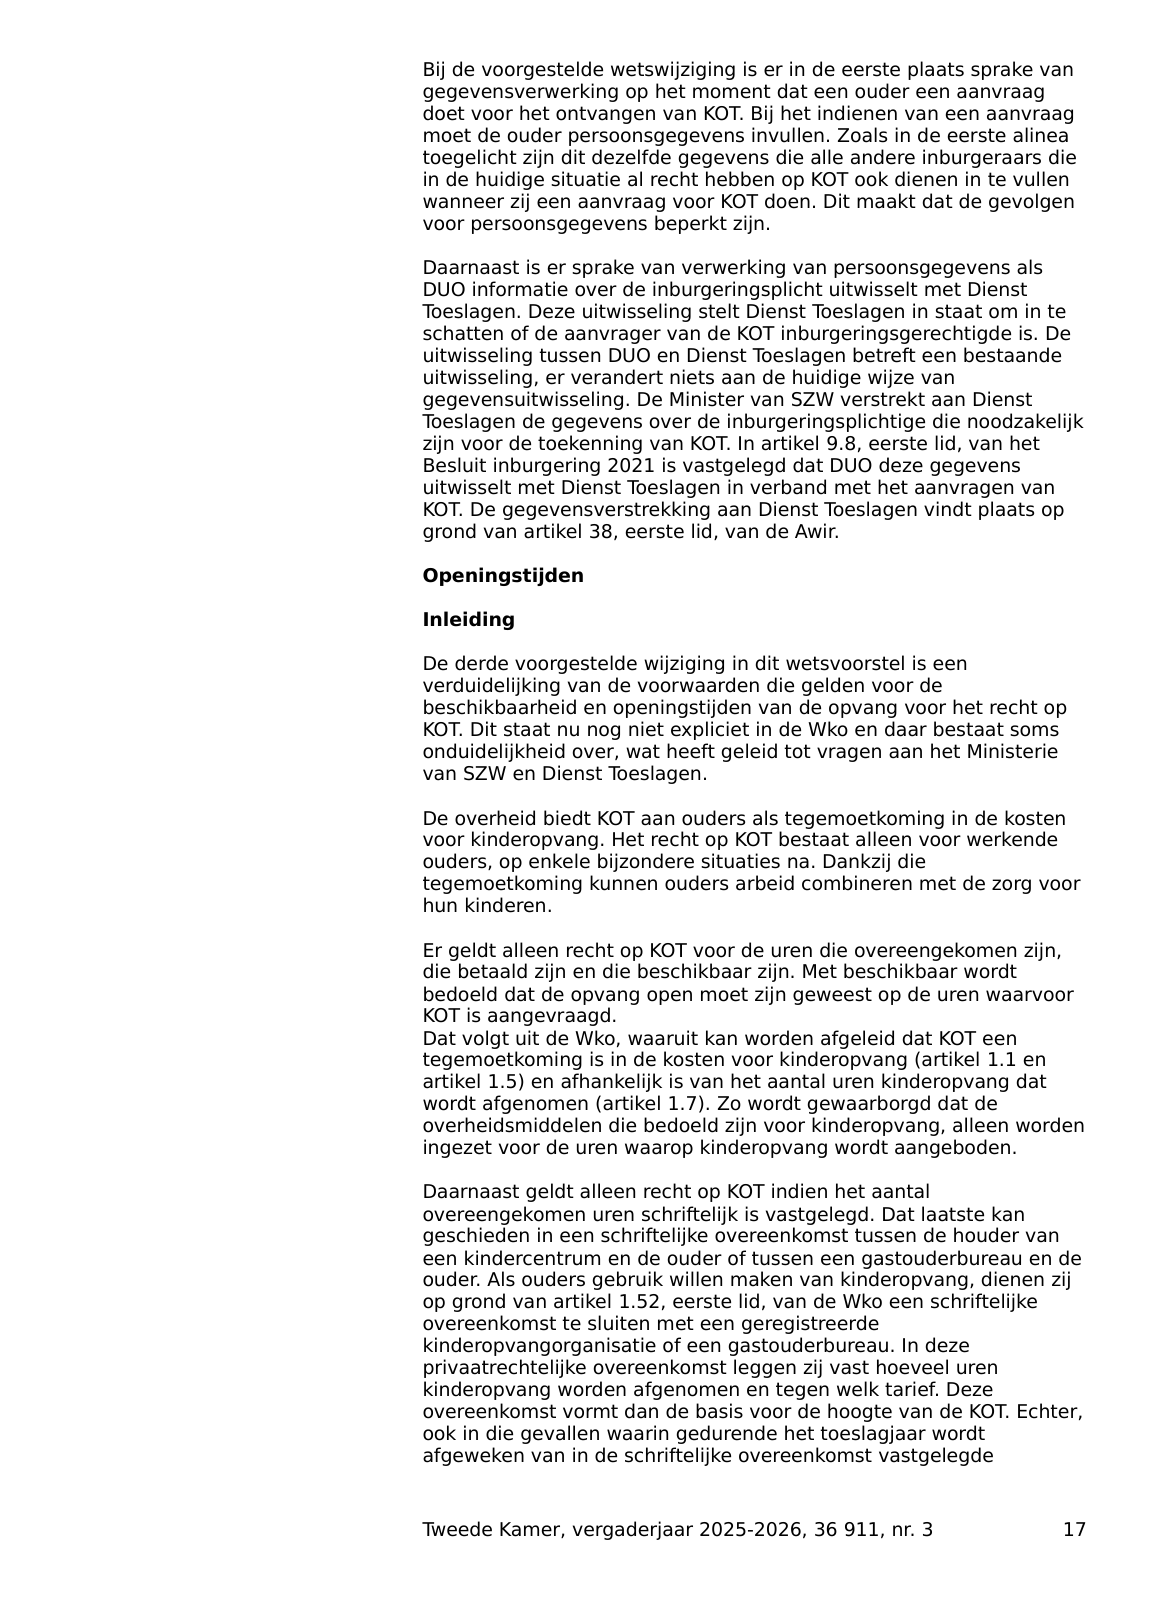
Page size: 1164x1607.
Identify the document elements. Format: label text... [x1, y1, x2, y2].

text Bij de voorgestelde wetswijziging is er in de eerste plaats sprake van gegevensverwerking op het moment dat een ouder een aanvraag doet voor het ontvangen van KOT. Bij het indienen van een aanvraag moet de ouder persoonsgegevens invullen. Zoals in de eerste alinea toegelicht zijn dit dezelfde gegevens die alle andere inburgeraars die in de huidige situatie al recht hebben op KOT ook dienen in te vullen wanneer zij een aanvraag voor KOT doen. Dit maakt dat de gevolgen voor persoonsgegevens beperkt zijn. [422, 59, 1087, 235]
text Er geldt alleen recht op KOT voor de uren die overeengekomen zijn, die betaald zijn en die beschikbaar zijn. Met beschikbaar wordt bedoeld dat de opvang open moet zijn geweest op de uren waarvoor KOT is aangevraagd. [422, 939, 1087, 1027]
text Dat volgt uit de Wko, waaruit kan worden afgeleid dat KOT een tegemoetkoming is in de kosten voor kinderopvang (artikel 1.1 en artikel 1.5) en afhankelijk is van het aantal uren kinderopvang dat wordt afgenomen (artikel 1.7). Zo wordt gewaarborgd dat de overheidsmiddelen die bedoeld zijn voor kinderopvang, alleen worden ingezet voor de uren waarop kinderopvang wordt aangeboden. [422, 1027, 1087, 1159]
subtitle Openingstijden [422, 565, 1087, 587]
text Daarnaast geldt alleen recht op KOT indien het aantal overeengekomen uren schriftelijk is vastgelegd. Dat laatste kan geschieden in een schriftelijke overeenkomst tussen de houder van een kindercentrum en de ouder of tussen een gastouderbureau en de ouder. Als ouders gebruik willen maken van kinderopvang, dienen zij op grond van artikel 1.52, eerste lid, van de Wko een schriftelijke overeenkomst te sluiten met een geregistreerde kinderopvangorganisatie of een gastouderbureau. In deze privaatrechtelijke overeenkomst leggen zij vast hoeveel uren kinderopvang worden afgenomen en tegen welk tarief. Deze overeenkomst vormt dan de basis voor de hoogte van de KOT. Echter, ook in die gevallen waarin gedurende het toeslagjaar wordt afgeweken van in de schriftelijke overeenkomst vastgelegde [422, 1181, 1087, 1467]
text Daarnaast is er sprake van verwerking van persoonsgegevens als DUO informatie over de inburgeringsplicht uitwisselt met Dienst Toeslagen. Deze uitwisseling stelt Dienst Toeslagen in staat om in te schatten of de aanvrager van de KOT inburgeringsgerechtigde is. De uitwisseling tussen DUO en Dienst Toeslagen betreft een bestaande uitwisseling, er verandert niets aan de huidige wijze van gegevensuitwisseling. De Minister van SZW verstrekt aan Dienst Toeslagen de gegevens over de inburgeringsplichtige die noodzakelijk zijn voor de toekenning van KOT. In artikel 9.8, eerste lid, van het Besluit inburgering 2021 is vastgelegd dat DUO deze gegevens uitwisselt met Dienst Toeslagen in verband met het aanvragen van KOT. De gegevensverstrekking aan Dienst Toeslagen vindt plaats op grond van artikel 38, eerste lid, van de Awir. [422, 257, 1087, 543]
text De overheid biedt KOT aan ouders als tegemoetkoming in de kosten voor kinderopvang. Het recht op KOT bestaat alleen voor werkende ouders, op enkele bijzondere situaties na. Dankzij die tegemoetkoming kunnen ouders arbeid combineren met de zorg voor hun kinderen. [422, 807, 1087, 917]
text De derde voorgestelde wijziging in dit wetsvoorstel is een verduidelijking van de voorwaarden die gelden voor de beschikbaarheid en openingstijden van de opvang voor het recht op KOT. Dit staat nu nog niet expliciet in de Wko en daar bestaat soms onduidelijkheid over, wat heeft geleid tot vragen aan het Ministerie van SZW en Dienst Toeslagen. [422, 653, 1087, 785]
subtitle Inleiding [422, 609, 1087, 631]
